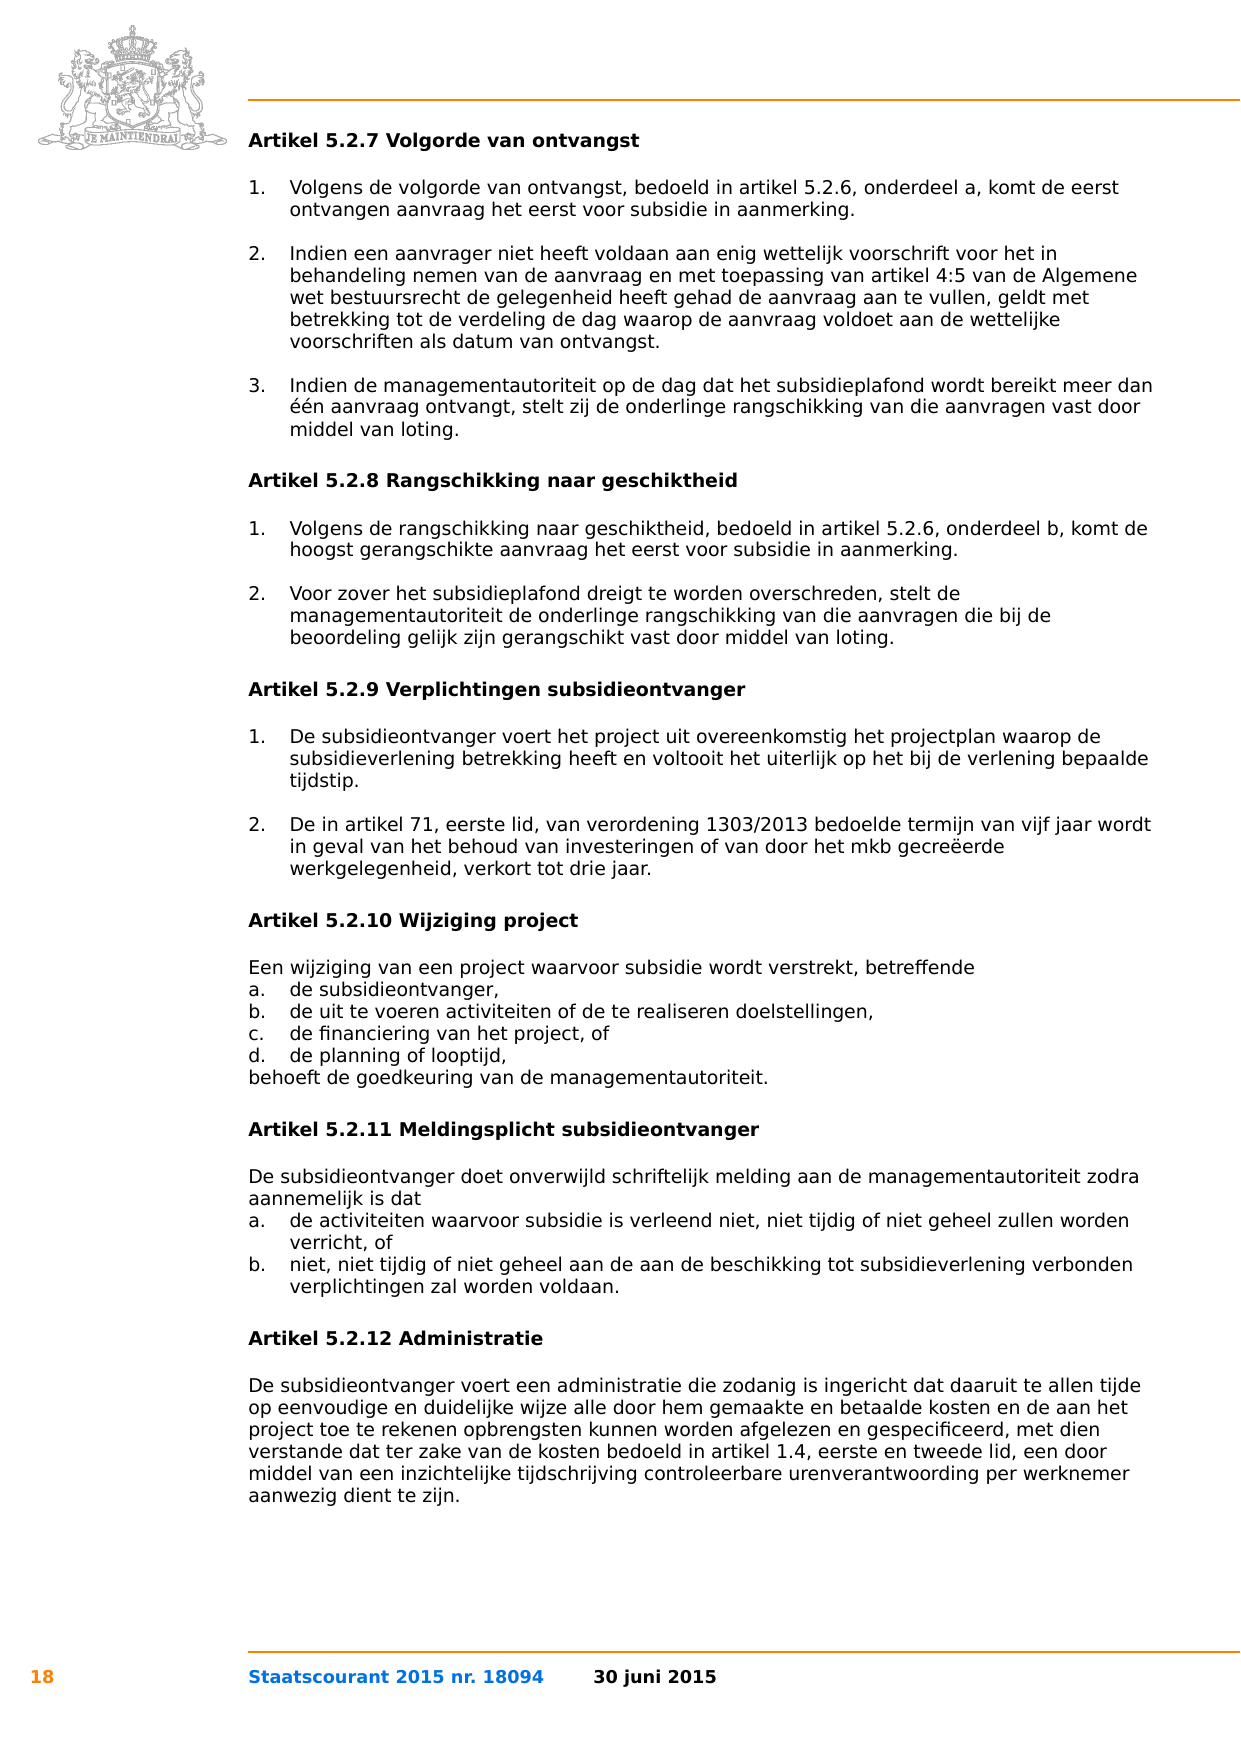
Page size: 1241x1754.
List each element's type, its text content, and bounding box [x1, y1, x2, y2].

subtitle Artikel 5.2.12 Administratie [248, 1328, 1163, 1349]
subtitle Artikel 5.2.10 Wijziging project [248, 910, 1163, 932]
picture [38, 25, 227, 150]
subtitle Artikel 5.2.9 Verplichtingen subsidieontvanger [248, 679, 1163, 701]
text 1. Volgens de rangschikking naar geschiktheid, bedoeld in artikel 5.2.6, onderdeel b, komt de hoogst gerangschikte aanvraag het eerst voor subsidie in aanmerking. [248, 517, 1163, 561]
text 1. Volgens de volgorde van ontvangst, bedoeld in artikel 5.2.6, onderdeel a, komt de eerst ontvangen aanvraag het eerst voor subsidie in aanmerking. [248, 177, 1163, 221]
text Een wijziging van een project waarvoor subsidie wordt verstrekt, betreffende [248, 957, 1163, 979]
text behoeft de goedkeuring van de managementautoriteit. [248, 1067, 1163, 1089]
text a. de activiteiten waarvoor subsidie is verleend niet, niet tijdig of niet geheel zullen worden verricht, of [248, 1210, 1163, 1254]
subtitle Artikel 5.2.11 Meldingsplicht subsidieontvanger [248, 1119, 1163, 1141]
text 2. De in artikel 71, eerste lid, van verordening 1303/2013 bedoelde termijn van vijf jaar wordt in geval van het behoud van investeringen of van door het mkb gecreëerde werkgelegenheid, verkort tot drie jaar. [248, 814, 1163, 880]
text 1. De subsidieontvanger voert het project uit overeenkomstig het projectplan waarop de subsidieverlening betrekking heeft en voltooit het uiterlijk op het bij de verlening bepaalde tijdstip. [248, 726, 1163, 792]
text d. de planning of looptijd, [248, 1045, 1163, 1067]
text 2. Voor zover het subsidieplafond dreigt te worden overschreden, stelt de managementautoriteit de onderlinge rangschikking van die aanvragen die bij de beoordeling gelijk zijn gerangschikt vast door middel van loting. [248, 583, 1163, 649]
text De subsidieontvanger doet onverwijld schriftelijk melding aan de managementautoriteit zodra aannemelijk is dat [248, 1166, 1163, 1210]
text b. niet, niet tijdig of niet geheel aan de aan de beschikking tot subsidieverlening verbonden verplichtingen zal worden voldaan. [248, 1254, 1163, 1298]
text 3. Indien de managementautoriteit op de dag dat het subsidieplafond wordt bereikt meer dan één aanvraag ontvangt, stelt zij de onderlinge rangschikking van die aanvragen vast door middel van loting. [248, 374, 1163, 440]
text b. de uit te voeren activiteiten of de te realiseren doelstellingen, [248, 1001, 1163, 1023]
text a. de subsidieontvanger, [248, 979, 1163, 1001]
text c. de financiering van het project, of [248, 1023, 1163, 1045]
text 2. Indien een aanvrager niet heeft voldaan aan enig wettelijk voorschrift voor het in behandeling nemen van de aanvraag en met toepassing van artikel 4:5 van de Algemene wet bestuursrecht de gelegenheid heeft gehad de aanvraag aan te vullen, geldt met betrekking tot de verdeling de dag waarop de aanvraag voldoet aan de wettelijke voorschriften als datum van ontvangst. [248, 243, 1163, 353]
text De subsidieontvanger voert een administratie die zodanig is ingericht dat daaruit te allen tijde op eenvoudige en duidelijke wijze alle door hem gemaakte en betaalde kosten en de aan het project toe te rekenen opbrengsten kunnen worden afgelezen en gespecificeerd, met dien verstande dat ter zake van de kosten bedoeld in artikel 1.4, eerste en tweede lid, een door middel van een inzichtelijke tijdschrijving controleerbare urenverantwoording per werknemer aanwezig dient te zijn. [248, 1374, 1163, 1506]
subtitle Artikel 5.2.8 Rangschikking naar geschiktheid [248, 470, 1163, 492]
subtitle Artikel 5.2.7 Volgorde van ontvangst [248, 130, 1163, 152]
